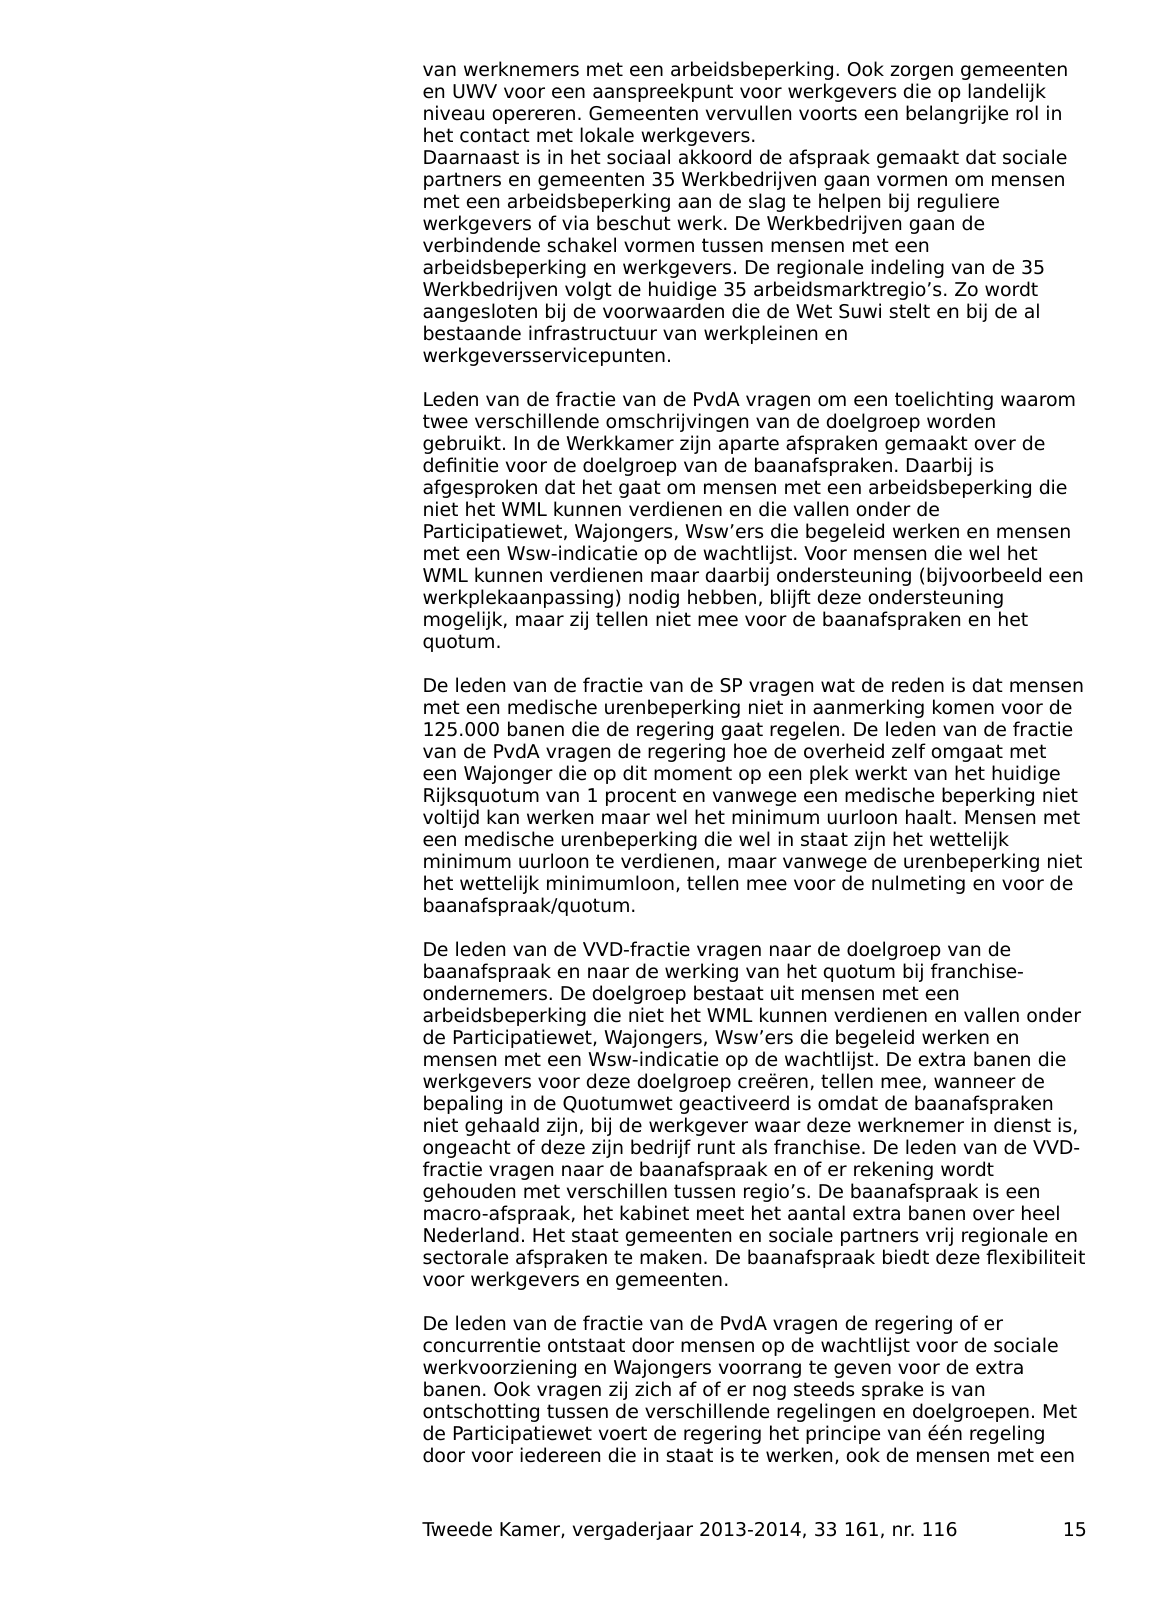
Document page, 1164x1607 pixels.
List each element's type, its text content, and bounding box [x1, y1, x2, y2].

text De leden van de fractie van de SP vragen wat de reden is dat mensen met een medische urenbeperking niet in aanmerking komen voor de 125.000 banen die de regering gaat regelen. De leden van de fractie van de PvdA vragen de regering hoe de overheid zelf omgaat met een Wajonger die op dit moment op een plek werkt van het huidige Rijksquotum van 1 procent en vanwege een medische beperking niet voltijd kan werken maar wel het minimum uurloon haalt. Mensen met een medische urenbeperking die wel in staat zijn het wettelijk minimum uurloon te verdienen, maar vanwege de urenbeperking niet het wettelijk minimumloon, tellen mee voor de nulmeting en voor de baanafspraak/quotum. [422, 675, 1087, 917]
text Daarnaast is in het sociaal akkoord de afspraak gemaakt dat sociale partners en gemeenten 35 Werkbedrijven gaan vormen om mensen met een arbeidsbeperking aan de slag te helpen bij reguliere werkgevers of via beschut werk. De Werkbedrijven gaan de verbindende schakel vormen tussen mensen met een arbeidsbeperking en werkgevers. De regionale indeling van de 35 Werkbedrijven volgt de huidige 35 arbeidsmarktregio’s. Zo wordt aangesloten bij de voorwaarden die de Wet Suwi stelt en bij de al bestaande infrastructuur van werkpleinen en werkgeversservicepunten. [422, 147, 1087, 367]
text De leden van de VVD-fractie vragen naar de doelgroep van de baanafspraak en naar de werking van het quotum bij franchise-ondernemers. De doelgroep bestaat uit mensen met een arbeidsbeperking die niet het WML kunnen verdienen en vallen onder de Participatiewet, Wajongers, Wsw’ers die begeleid werken en mensen met een Wsw-indicatie op de wachtlijst. De extra banen die werkgevers voor deze doelgroep creëren, tellen mee, wanneer de bepaling in de Quotumwet geactiveerd is omdat de baanafspraken niet gehaald zijn, bij de werkgever waar deze werknemer in dienst is, ongeacht of deze zijn bedrijf runt als franchise. De leden van de VVD-fractie vragen naar de baanafspraak en of er rekening wordt gehouden met verschillen tussen regio’s. De baanafspraak is een macro-afspraak, het kabinet meet het aantal extra banen over heel Nederland. Het staat gemeenten en sociale partners vrij regionale en sectorale afspraken te maken. De baanafspraak biedt deze flexibiliteit voor werkgevers en gemeenten. [422, 939, 1087, 1291]
text van werknemers met een arbeidsbeperking. Ook zorgen gemeenten en UWV voor een aanspreekpunt voor werkgevers die op landelijk niveau opereren. Gemeenten vervullen voorts een belangrijke rol in het contact met lokale werkgevers. [422, 59, 1087, 147]
text Leden van de fractie van de PvdA vragen om een toelichting waarom twee verschillende omschrijvingen van de doelgroep worden gebruikt. In de Werkkamer zijn aparte afspraken gemaakt over de definitie voor de doelgroep van de baanafspraken. Daarbij is afgesproken dat het gaat om mensen met een arbeidsbeperking die niet het WML kunnen verdienen en die vallen onder de Participatiewet, Wajongers, Wsw’ers die begeleid werken en mensen met een Wsw-indicatie op de wachtlijst. Voor mensen die wel het WML kunnen verdienen maar daarbij ondersteuning (bijvoorbeeld een werkplekaanpassing) nodig hebben, blijft deze ondersteuning mogelijk, maar zij tellen niet mee voor de baanafspraken en het quotum. [422, 389, 1087, 653]
text De leden van de fractie van de PvdA vragen de regering of er concurrentie ontstaat door mensen op de wachtlijst voor de sociale werkvoorziening en Wajongers voorrang te geven voor de extra banen. Ook vragen zij zich af of er nog steeds sprake is van ontschotting tussen de verschillende regelingen en doelgroepen. Met de Participatiewet voert de regering het principe van één regeling door voor iedereen die in staat is te werken, ook de mensen met een [422, 1313, 1087, 1467]
